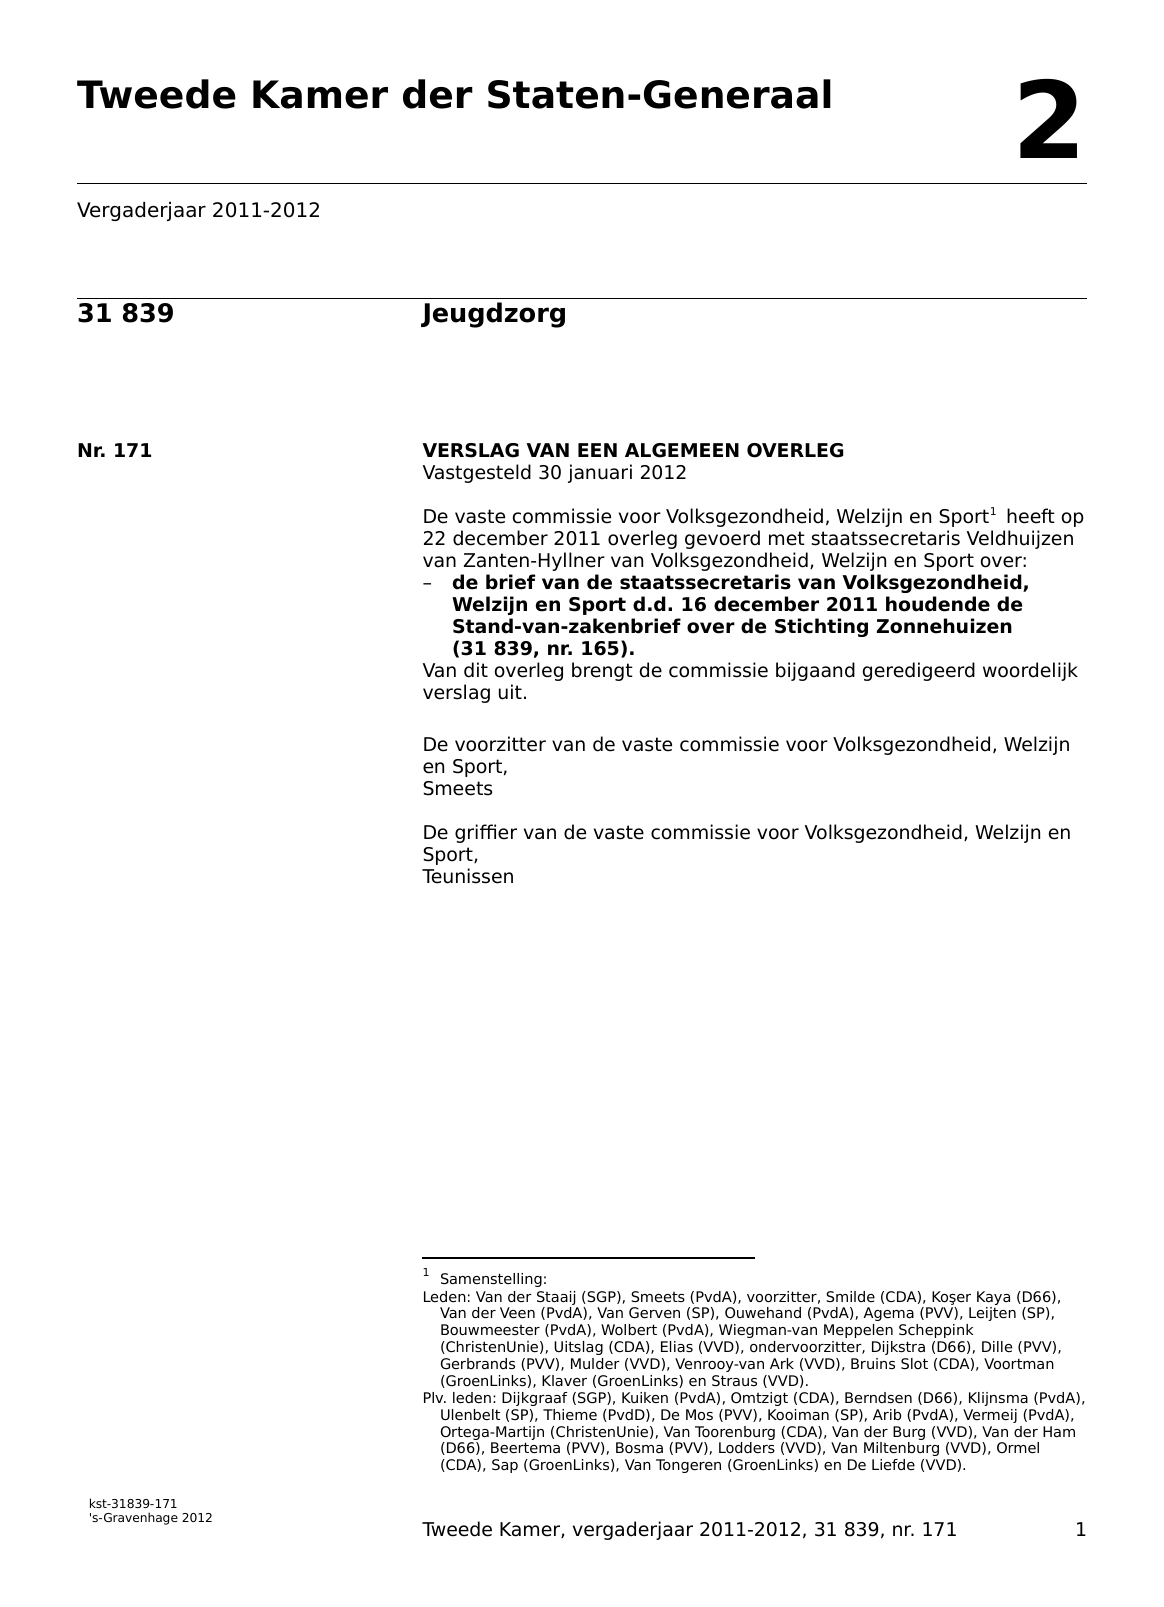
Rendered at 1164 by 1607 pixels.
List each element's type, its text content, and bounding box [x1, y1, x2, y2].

subtitle 31 839 Jeugdzorg [77, 299, 1087, 329]
text Vastgesteld 30 januari 2012 [422, 462, 1087, 484]
text Samenstelling: [422, 1267, 1087, 1289]
text De vaste commissie voor Volksgezondheid, Welzijn en Sport heeft op 22 december 2011 overleg gevoerd met staatssecretaris Veldhuijzen van Zanten-Hyllner van Volksgezondheid, Welzijn en Sport over: [422, 506, 1087, 572]
text De voorzitter van de vaste commissie voor Volksgezondheid, Welzijn en Sport, Smeets [422, 734, 1087, 799]
text – de brief van de staatssecretaris van Volksgezondheid, Welzijn en Sport d.d. 16 december 2011 houdende de Stand-van-zakenbrief over de Stichting Zonnehuizen (31 839, nr. 165). [422, 572, 1087, 660]
text De griffier van de vaste commissie voor Volksgezondheid, Welzijn en Sport, Teunissen [422, 822, 1087, 888]
text Plv. leden: Dijkgraaf (SGP), Kuiken (PvdA), Omtzigt (CDA), Berndsen (D66), Klijnsma (PvdA), Ulenbelt (SP), Thieme (PvdD), De Mos (PVV), Kooiman (SP), Arib (PvdA), Vermeij (PvdA), Ortega-Martijn (ChristenUnie), Van Toorenburg (CDA), Van der Burg (VVD), Van der Ham (D66), Beertema (PVV), Bosma (PVV), Lodders (VVD), Van Miltenburg (VVD), Ormel (CDA), Sap (GroenLinks), Van Tongeren (GroenLinks) en De Liefde (VVD). [422, 1390, 1087, 1474]
table_header Tweede Kamer der Staten-Generaal [77, 59, 886, 183]
text Leden: Van der Staaij (SGP), Smeets (PvdA), voorzitter, Smilde (CDA), Koşer Kaya (D66), Van der Veen (PvdA), Van Gerven (SP), Ouwehand (PvdA), Agema (PVV), Leijten (SP), Bouwmeester (PvdA), Wolbert (PvdA), Wiegman-van Meppelen Scheppink (ChristenUnie), Uitslag (CDA), Elias (VVD), ondervoorzitter, Dijkstra (D66), Dille (PVV), Gerbrands (PVV), Mulder (VVD), Venrooy-van Ark (VVD), Bruins Slot (CDA), Voortman (GroenLinks), Klaver (GroenLinks) en Straus (VVD). [422, 1289, 1087, 1390]
text 's-Gravenhage 2012 [88, 1511, 323, 1525]
text kst-31839-171 [88, 1497, 323, 1511]
table_header 2 [886, 59, 1087, 183]
subtitle Nr. 171 VERSLAG VAN EEN ALGEMEEN OVERLEG [77, 440, 1087, 462]
table_cell Vergaderjaar 2011-2012 [77, 184, 1087, 298]
text Van dit overleg brengt de commissie bijgaand geredigeerd woordelijk verslag uit. [422, 660, 1087, 704]
